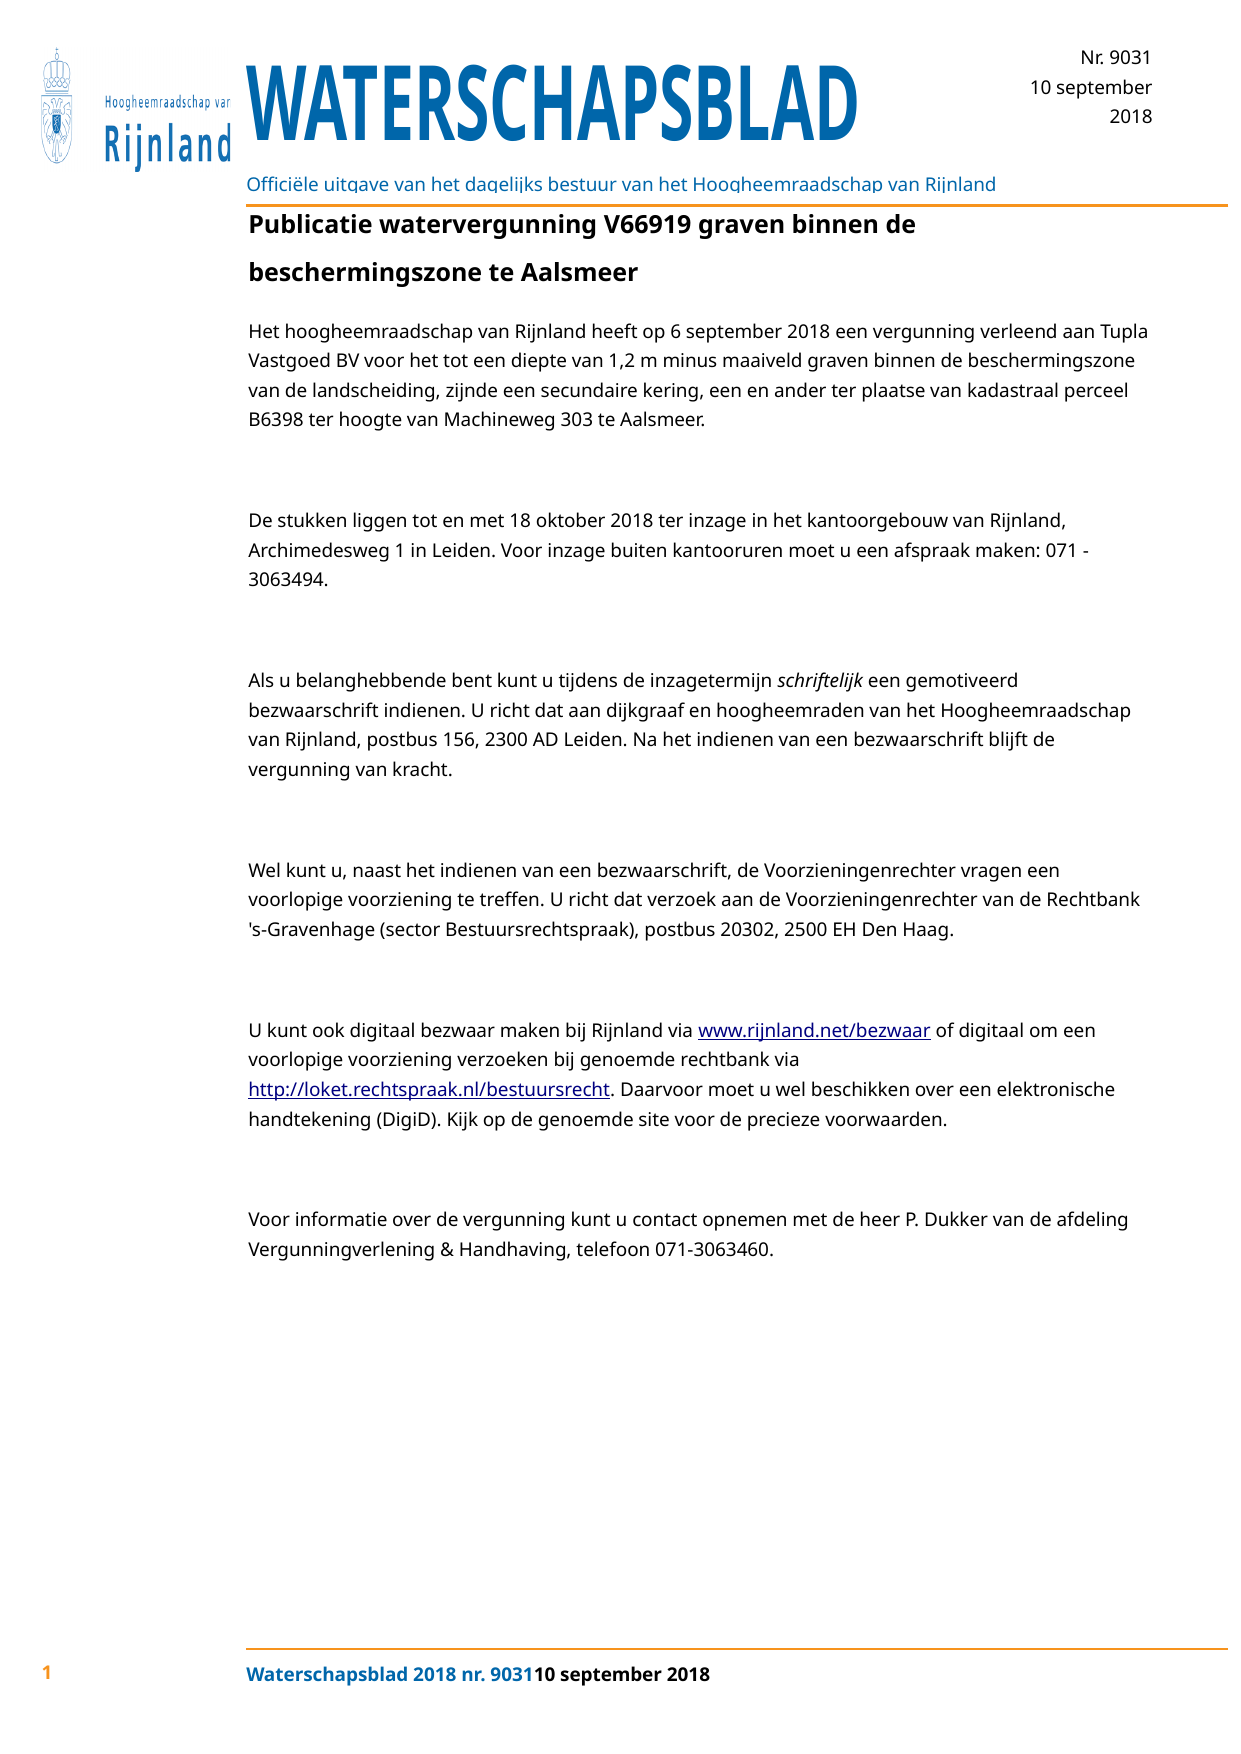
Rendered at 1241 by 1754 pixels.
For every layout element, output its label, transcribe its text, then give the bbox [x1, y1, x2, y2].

text U kunt ook digitaal bezwaar maken bij Rijnland via www.rijnland.net/bezwaar of digitaal om een voorlopige voorziening verzoeken bij genoemde rechtbank via http://loket.rechtspraak.nl/bestuursrecht. Daarvoor moet u wel beschikken over een elektronische handtekening (DigiD). Kijk op de genoemde site voor de precieze voorwaarden. [248, 1017, 1152, 1132]
text Voor informatie over de vergunning kunt u contact opnemen met de heer P. Dukker van de afdeling Vergunningverlening & Handhaving, telefoon 071-3063460. [248, 1207, 1152, 1262]
text Als u belanghebbende bent kunt u tijdens de inzagetermijn schriftelijk een gemotiveerd bezwaarschrift indienen. U richt dat aan dijkgraaf en hoogheemraden van het Hoogheemraadschap van Rijnland, postbus 156, 2300 AD Leiden. Na het indienen van een bezwaarschrift blijft de vergunning van kracht. [248, 667, 1152, 782]
picture [41, 47, 231, 172]
text Publicatie watervergunning V66919 graven binnen de beschermingszone te Aalsmeer [248, 207, 1152, 288]
text Het hoogheemraadschap van Rijnland heeft op 6 september 2018 een vergunning verleend aan Tupla Vastgoed BV voor het tot een diepte van 1,2 m minus maaiveld graven binnen de beschermingszone van de landscheiding, zijnde een secundaire kering, een en ander ter plaatse van kadastraal perceel B6398 ter hoogte van Machineweg 303 te Aalsmeer. [248, 318, 1152, 432]
text De stukken liggen tot en met 18 oktober 2018 ter inzage in het kantoorgebouw van Rijnland, Archimedesweg 1 in Leiden. Voor inzage buiten kantooruren moet u een afspraak maken: 071 - 3063494. [248, 507, 1152, 592]
text Wel kunt u, naast het indienen van een bezwaarschrift, de Voorzieningenrechter vragen een voorlopige voorziening te treffen. U richt dat verzoek aan de Voorzieningenrechter van de Rechtbank 's-Gravenhage (sector Bestuursrechtspraak), postbus 20302, 2500 EH Den Haag. [248, 857, 1152, 942]
